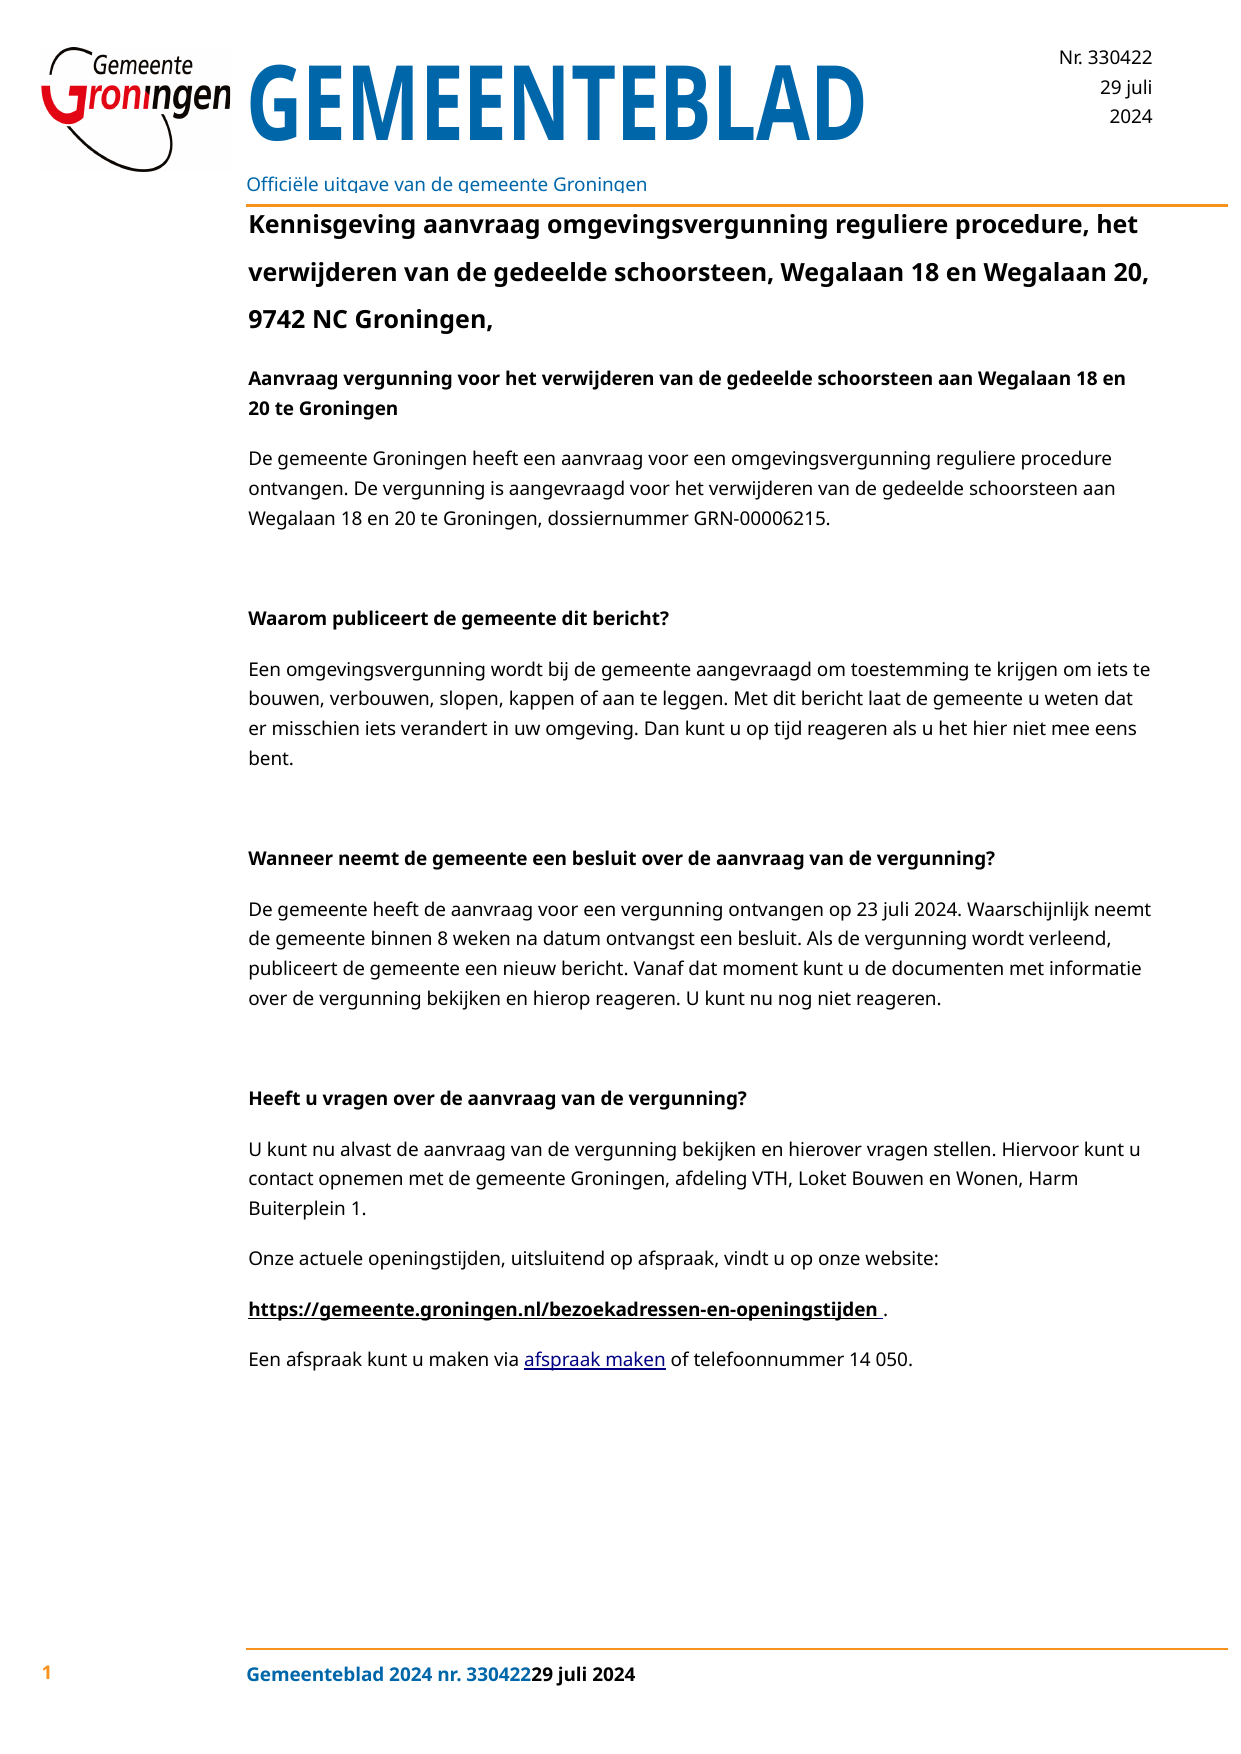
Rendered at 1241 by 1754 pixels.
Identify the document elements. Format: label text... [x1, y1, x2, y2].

text Een afspraak kunt u maken via afspraak maken of telefoonnummer 14 050. [248, 1346, 1152, 1372]
text Wanneer neemt de gemeente een besluit over de aanvraag van de vergunning? [248, 846, 1152, 871]
text Heeft u vragen over de aanvraag van de vergunning? [248, 1086, 1152, 1111]
text https://gemeente.groningen.nl/bezoekadressen-en-openingstijden . [248, 1296, 1152, 1322]
text Aanvraag vergunning voor het verwijderen van de gedeelde schoorsteen aan Wegalaan 18 en 20 te Groningen [248, 366, 1152, 421]
text De gemeente heeft de aanvraag voor een vergunning ontvangen op 23 juli 2024. Waarschijnlijk neemt de gemeente binnen 8 weken na datum ontvangst een besluit. Als de vergunning wordt verleend, publiceert de gemeente een nieuw bericht. Vanaf dat moment kunt u de documenten met informatie over de vergunning bekijken en hierop reageren. U kunt nu nog niet reageren. [248, 896, 1152, 1010]
text Een omgevingsvergunning wordt bij de gemeente aangevraagd om toestemming te krijgen om iets te bouwen, verbouwen, slopen, kappen of aan te leggen. Met dit bericht laat de gemeente u weten dat er misschien iets verandert in uw omgeving. Dan kunt u op tijd reageren als u het hier niet mee eens bent. [248, 656, 1152, 770]
text De gemeente Groningen heeft een aanvraag voor een omgevingsvergunning reguliere procedure ontvangen. De vergunning is aangevraagd voor het verwijderen van de gedeelde schoorsteen aan Wegalaan 18 en 20 te Groningen, dossiernummer GRN-00006215. [248, 446, 1152, 530]
text U kunt nu alvast de aanvraag van de vergunning bekijken en hierover vragen stellen. Hiervoor kunt u contact opnemen met de gemeente Groningen, afdeling VTH, Loket Bouwen en Wonen, Harm Buiterplein 1. [248, 1136, 1152, 1221]
text Kennisgeving aanvraag omgevingsvergunning reguliere procedure, het verwijderen van de gedeelde schoorsteen, Wegalaan 18 en Wegalaan 20, 9742 NC Groningen, [248, 207, 1152, 336]
text Onze actuele openingstijden, uitsluitend op afspraak, vindt u op onze website: [248, 1246, 1152, 1271]
text Waarom publiceert de gemeente dit bericht? [248, 606, 1152, 631]
picture [41, 47, 231, 172]
